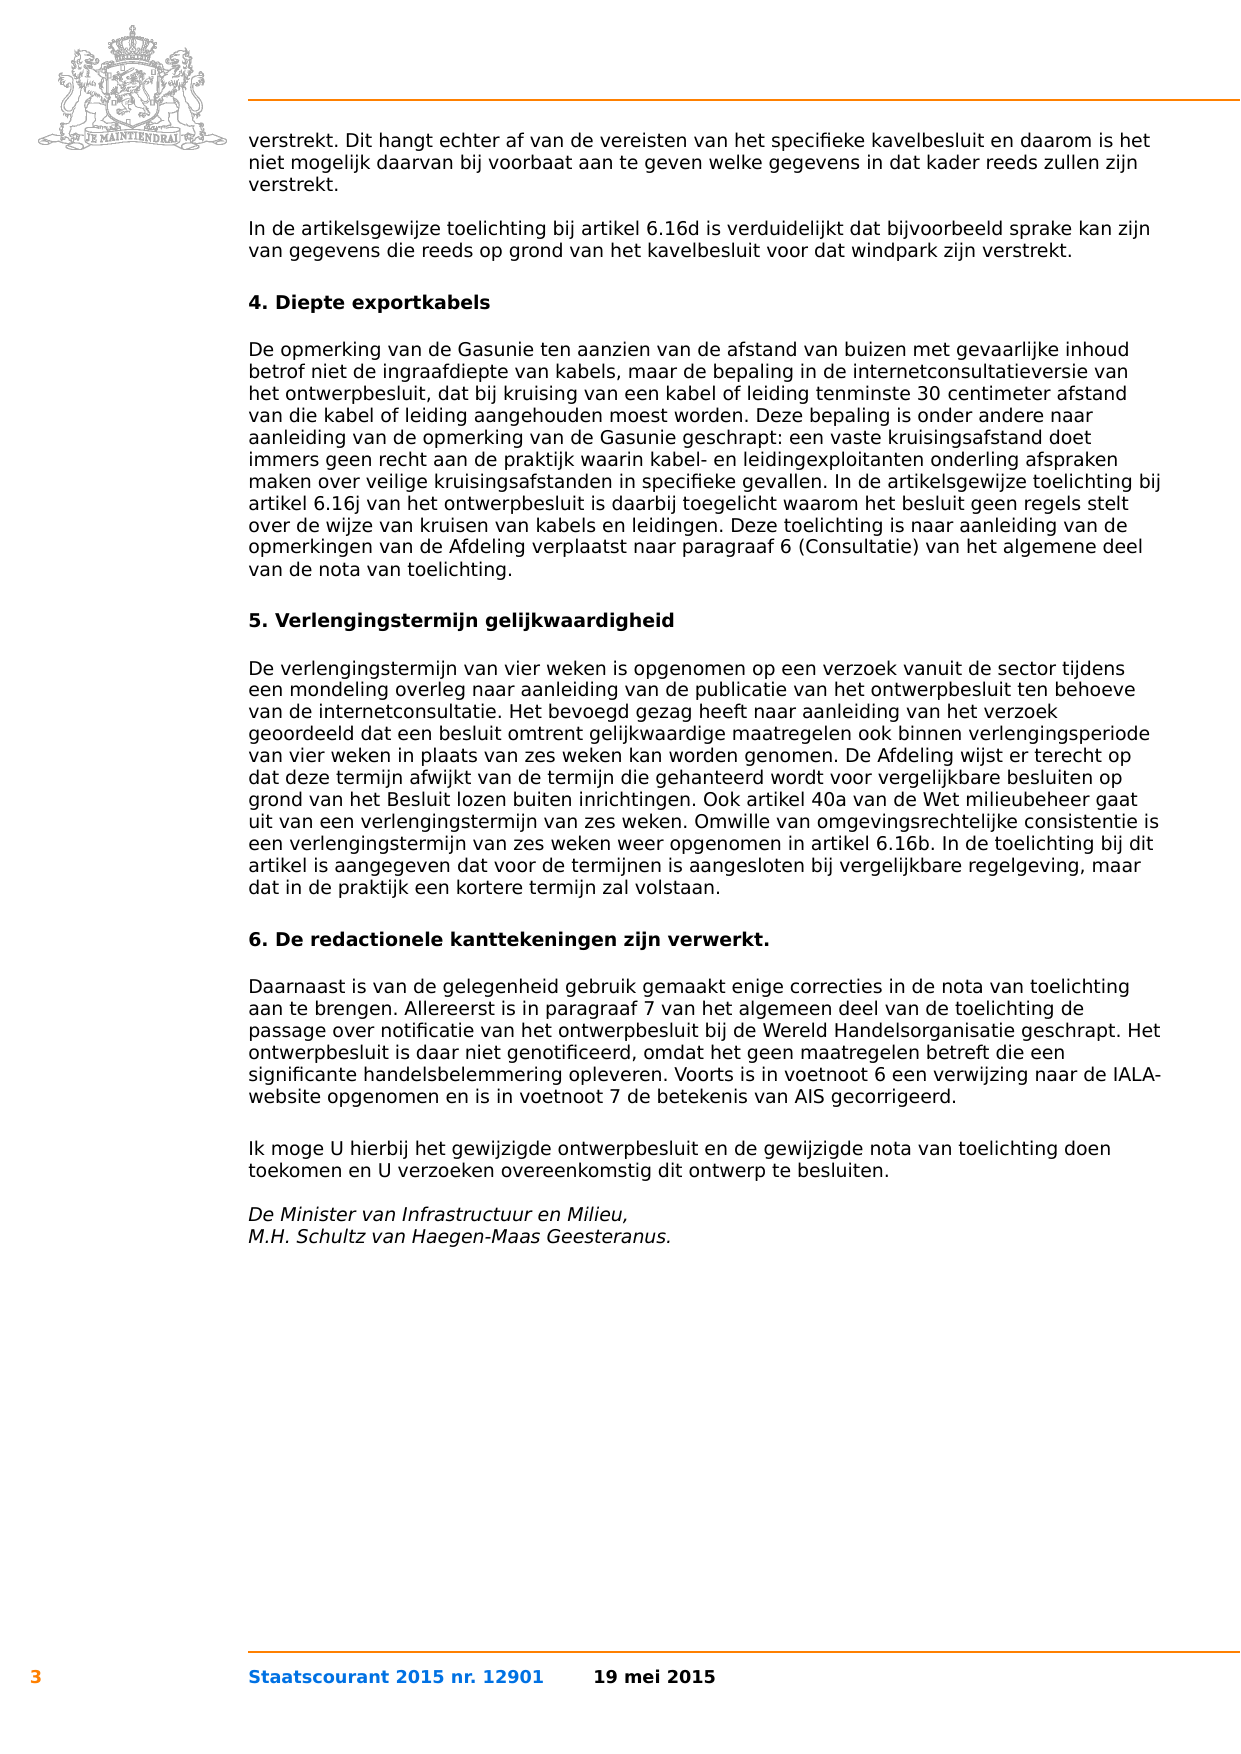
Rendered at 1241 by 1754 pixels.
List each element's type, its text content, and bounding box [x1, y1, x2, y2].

text De opmerking van de Gasunie ten aanzien van de afstand van buizen met gevaarlijke inhoud betrof niet de ingraafdiepte van kabels, maar de bepaling in de internetconsultatieversie van het ontwerpbesluit, dat bij kruising van een kabel of leiding tenminste 30 centimeter afstand van die kabel of leiding aangehouden moest worden. Deze bepaling is onder andere naar aanleiding van de opmerking van de Gasunie geschrapt: een vaste kruisingsafstand doet immers geen recht aan de praktijk waarin kabel- en leidingexploitanten onderling afspraken maken over veilige kruisingsafstanden in specifieke gevallen. In de artikelsgewijze toelichting bij artikel 6.16j van het ontwerpbesluit is daarbij toegelicht waarom het besluit geen regels stelt over de wijze van kruisen van kabels en leidingen. Deze toelichting is naar aanleiding van de opmerkingen van de Afdeling verplaatst naar paragraaf 6 (Consultatie) van het algemene deel van de nota van toelichting. [248, 339, 1163, 580]
text In de artikelsgewijze toelichting bij artikel 6.16d is verduidelijkt dat bijvoorbeeld sprake kan zijn van gegevens die reeds op grond van het kavelbesluit voor dat windpark zijn verstrekt. [248, 218, 1163, 262]
subtitle 4. Diepte exportkabels [248, 292, 1163, 314]
text De verlengingstermijn van vier weken is opgenomen op een verzoek vanuit de sector tijdens een mondeling overleg naar aanleiding van de publicatie van het ontwerpbesluit ten behoeve van de internetconsultatie. Het bevoegd gezag heeft naar aanleiding van het verzoek geoordeeld dat een besluit omtrent gelijkwaardige maatregelen ook binnen verlengingsperiode van vier weken in plaats van zes weken kan worden genomen. De Afdeling wijst er terecht op dat deze termijn afwijkt van de termijn die gehanteerd wordt voor vergelijkbare besluiten op grond van het Besluit lozen buiten inrichtingen. Ook artikel 40a van de Wet milieubeheer gaat uit van een verlengingstermijn van zes weken. Omwille van omgevingsrechtelijke consistentie is een verlengingstermijn van zes weken weer opgenomen in artikel 6.16b. In de toelichting bij dit artikel is aangegeven dat voor de termijnen is aangesloten bij vergelijkbare regelgeving, maar dat in de praktijk een kortere termijn zal volstaan. [248, 657, 1163, 899]
subtitle 5. Verlengingstermijn gelijkwaardigheid [248, 610, 1163, 632]
picture [38, 25, 227, 150]
text Ik moge U hierbij het gewijzigde ontwerpbesluit en de gewijzigde nota van toelichting doen toekomen en U verzoeken overeenkomstig dit ontwerp te besluiten. [248, 1138, 1163, 1182]
subtitle 6. De redactionele kanttekeningen zijn verwerkt. [248, 929, 1163, 951]
text verstrekt. Dit hangt echter af van de vereisten van het specifieke kavelbesluit en daarom is het niet mogelijk daarvan bij voorbaat aan te geven welke gegevens in dat kader reeds zullen zijn verstrekt. [248, 130, 1163, 196]
text De Minister van Infrastructuur en Milieu, M.H. Schultz van Haegen-Maas Geesteranus. [248, 1204, 1163, 1248]
text Daarnaast is van de gelegenheid gebruik gemaakt enige correcties in de nota van toelichting aan te brengen. Allereerst is in paragraaf 7 van het algemeen deel van de toelichting de passage over notificatie van het ontwerpbesluit bij de Wereld Handelsorganisatie geschrapt. Het ontwerpbesluit is daar niet genotificeerd, omdat het geen maatregelen betreft die een significante handelsbelemmering opleveren. Voorts is in voetnoot 6 een verwijzing naar de IALA-website opgenomen en is in voetnoot 7 de betekenis van AIS gecorrigeerd. [248, 976, 1163, 1108]
